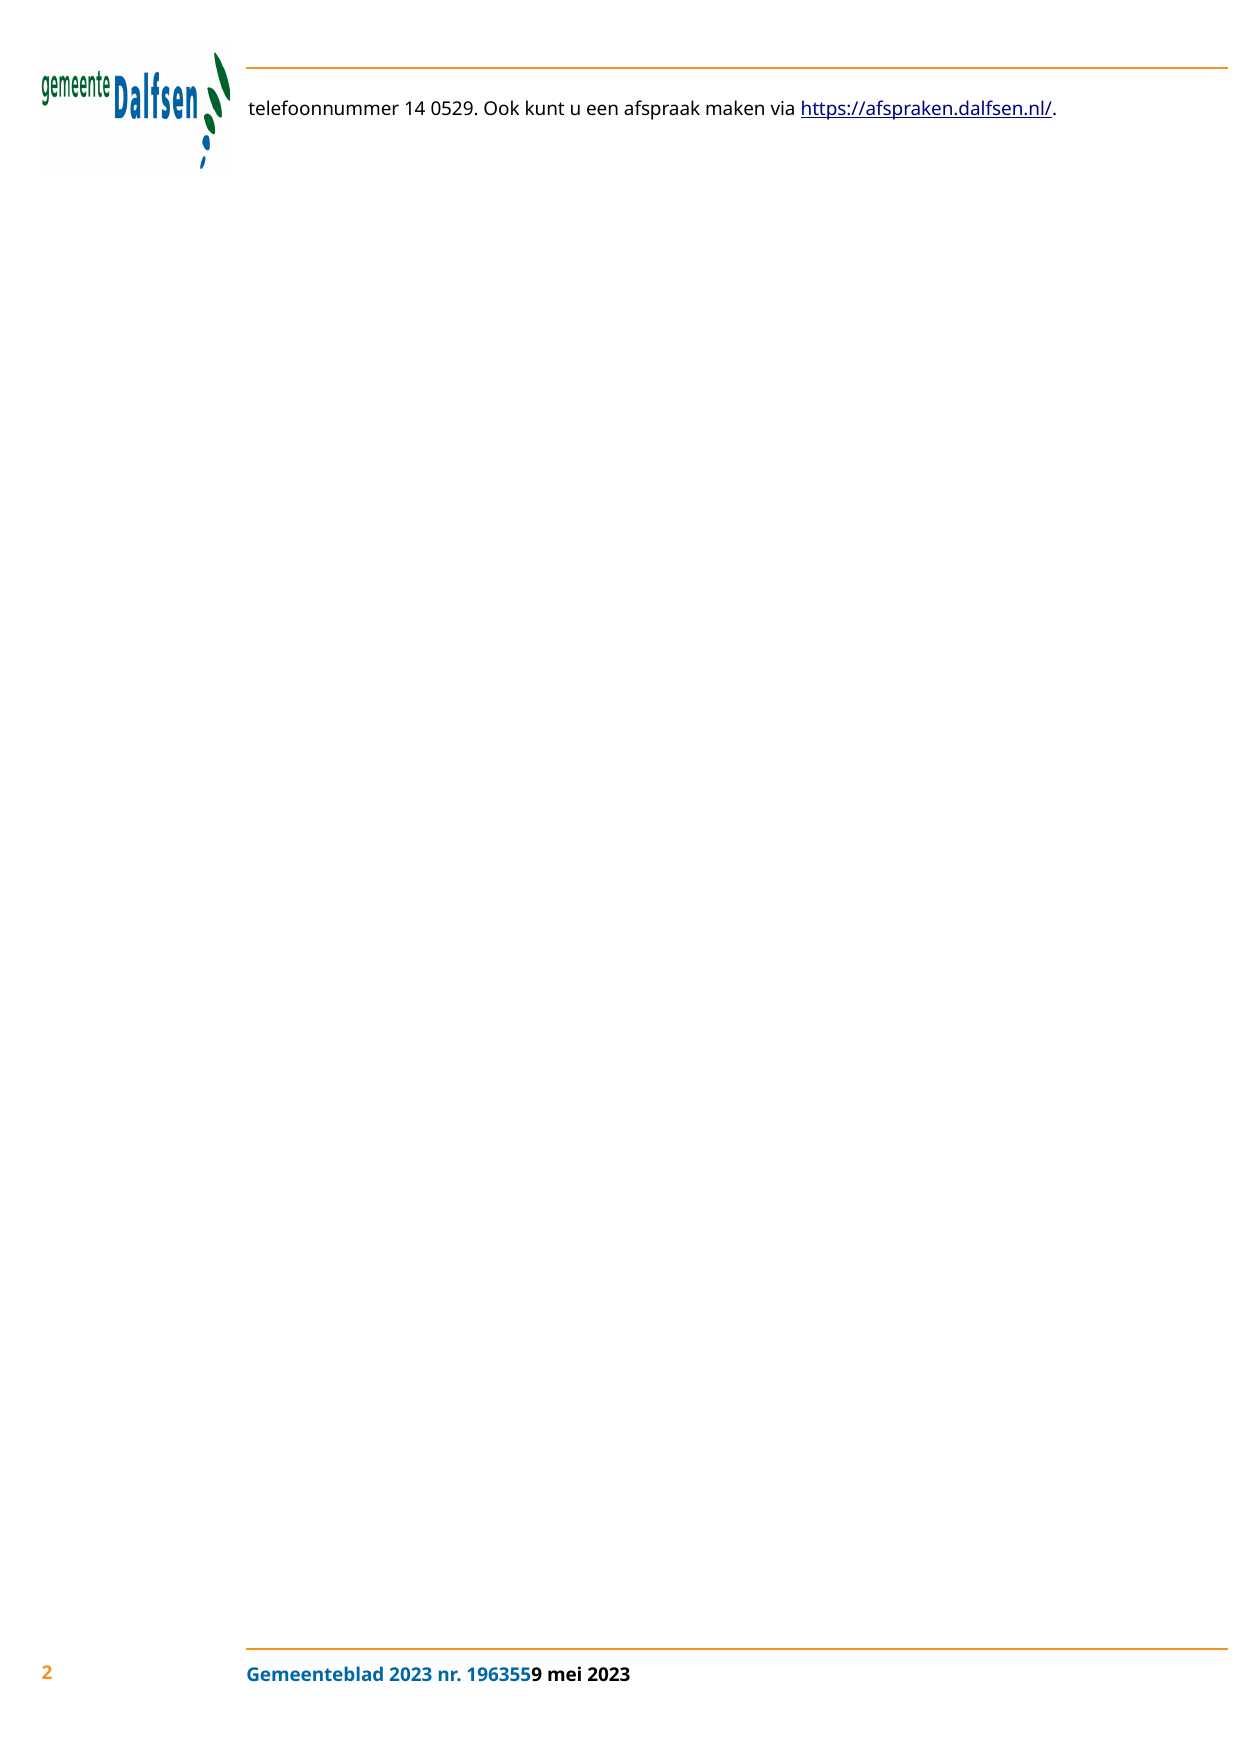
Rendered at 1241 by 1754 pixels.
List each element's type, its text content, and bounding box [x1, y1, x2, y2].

text telefoonnummer 14 0529. Ook kunt u een afspraak maken via https://afspraken.dalfsen.nl/. [248, 95, 1152, 121]
picture [41, 47, 231, 172]
